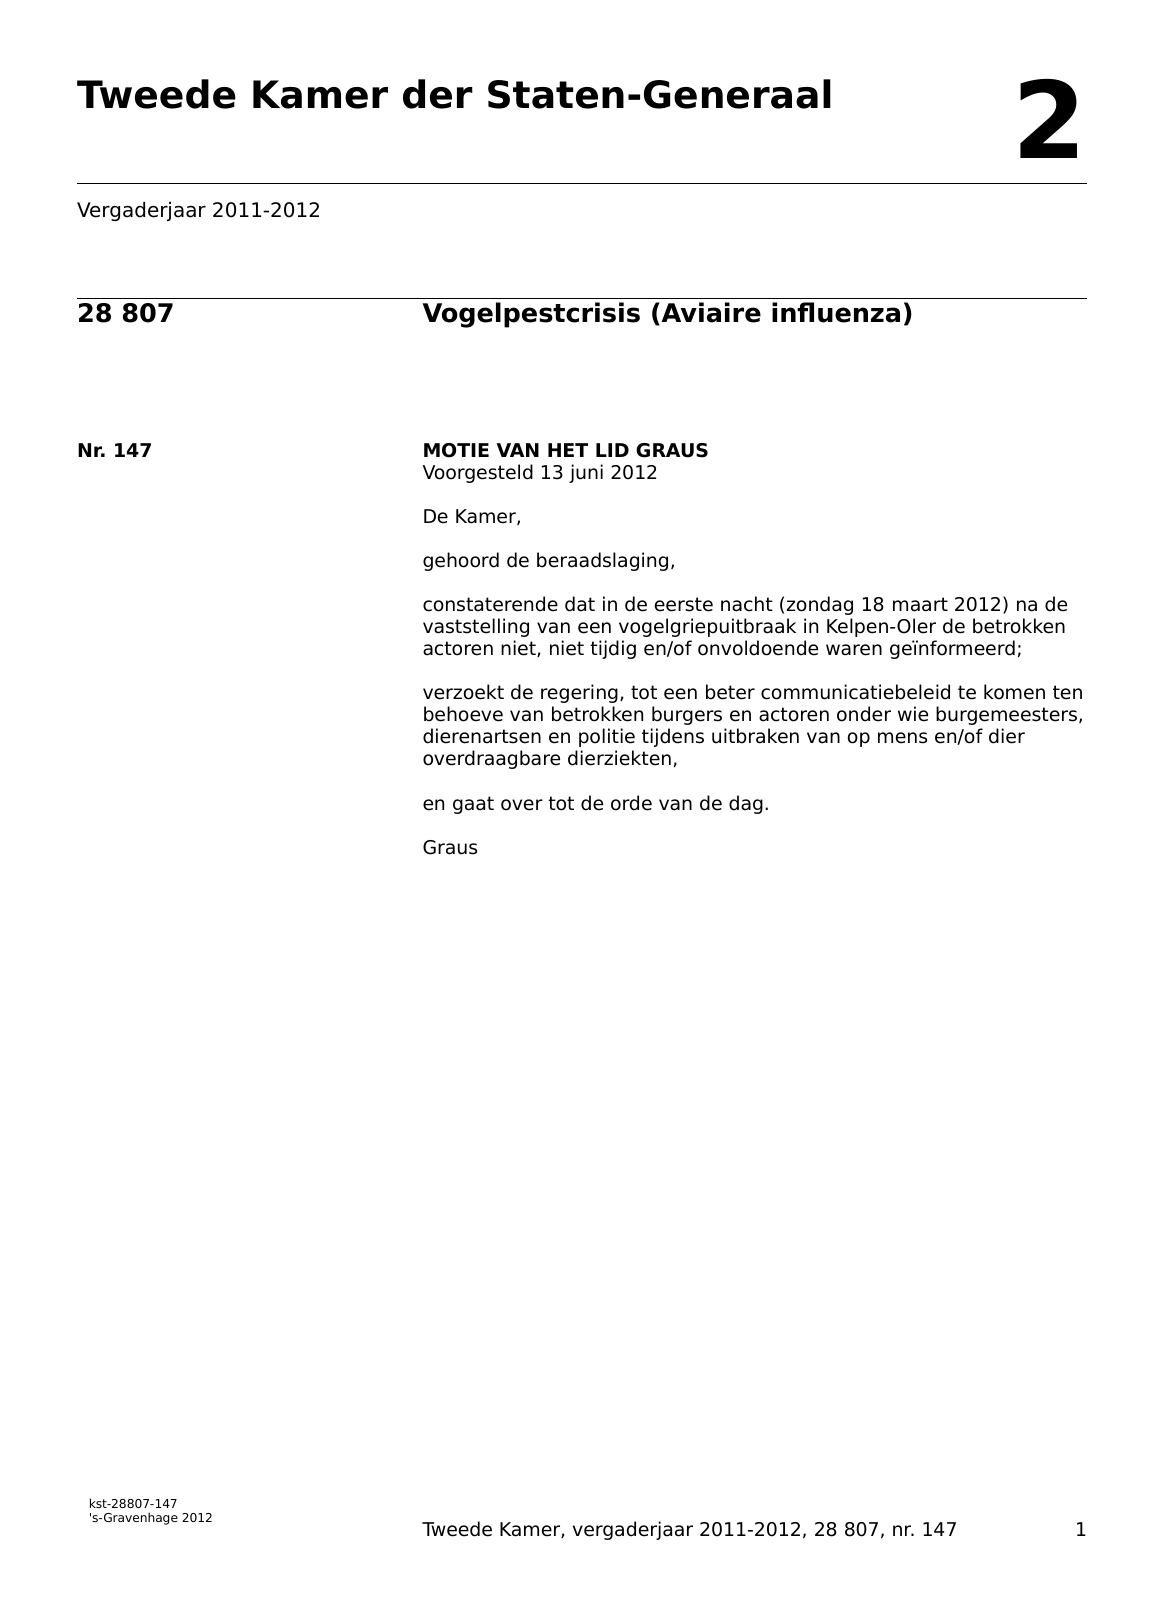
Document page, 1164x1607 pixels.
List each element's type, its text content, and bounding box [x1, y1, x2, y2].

text 's-Gravenhage 2012 [88, 1511, 323, 1525]
text Voorgesteld 13 juni 2012 [422, 462, 1087, 484]
text Graus [422, 837, 1087, 858]
text verzoekt de regering, tot een beter communicatiebeleid te komen ten behoeve van betrokken burgers en actoren onder wie burgemeesters, dierenartsen en politie tijdens uitbraken van op mens en/of dier overdraagbare dierziekten, [422, 682, 1087, 770]
text De Kamer, [422, 506, 1087, 528]
table_header Tweede Kamer der Staten-Generaal [77, 59, 886, 183]
subtitle 28 807 Vogelpestcrisis (Aviaire influenza) [77, 299, 1087, 329]
text en gaat over tot de orde van de dag. [422, 792, 1087, 814]
table_cell Vergaderjaar 2011-2012 [77, 184, 1087, 298]
text gehoord de beraadslaging, [422, 550, 1087, 572]
subtitle Nr. 147 MOTIE VAN HET LID GRAUS [77, 440, 1087, 462]
table_header 2 [886, 59, 1087, 183]
text kst-28807-147 [88, 1497, 323, 1511]
text constaterende dat in de eerste nacht (zondag 18 maart 2012) na de vaststelling van een vogelgriepuitbraak in Kelpen-Oler de betrokken actoren niet, niet tijdig en/of onvoldoende waren geïnformeerd; [422, 594, 1087, 660]
